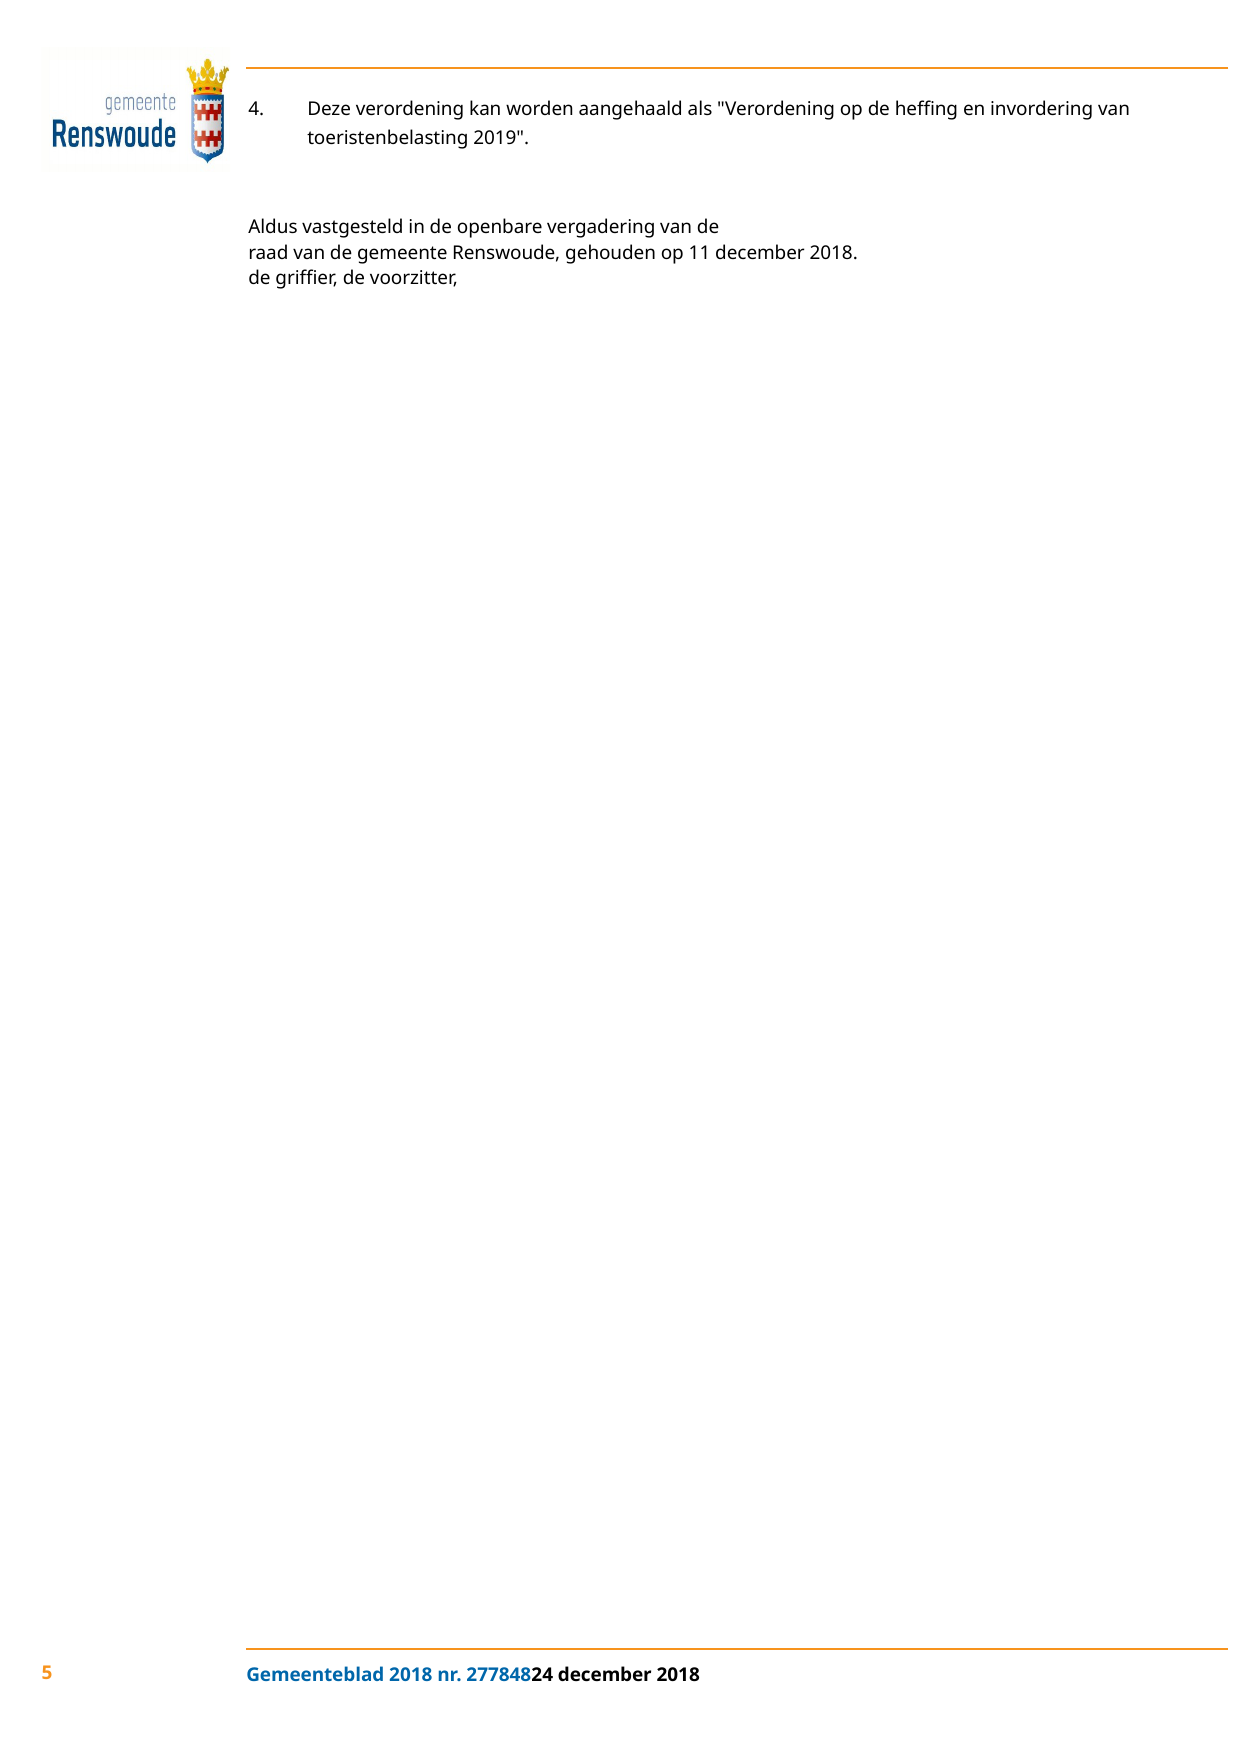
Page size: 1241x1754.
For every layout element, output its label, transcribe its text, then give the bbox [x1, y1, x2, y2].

list Deze verordening kan worden aangehaald als "Verordening op de heffing en invordering van toeristenbelasting 2019". [248, 95, 1152, 150]
text Aldus vastgesteld in de openbare vergadering van de [248, 213, 1152, 239]
picture [41, 47, 231, 172]
text de griffier, de voorzitter, [248, 264, 1152, 290]
text raad van de gemeente Renswoude, gehouden op 11 december 2018. [248, 239, 1152, 264]
